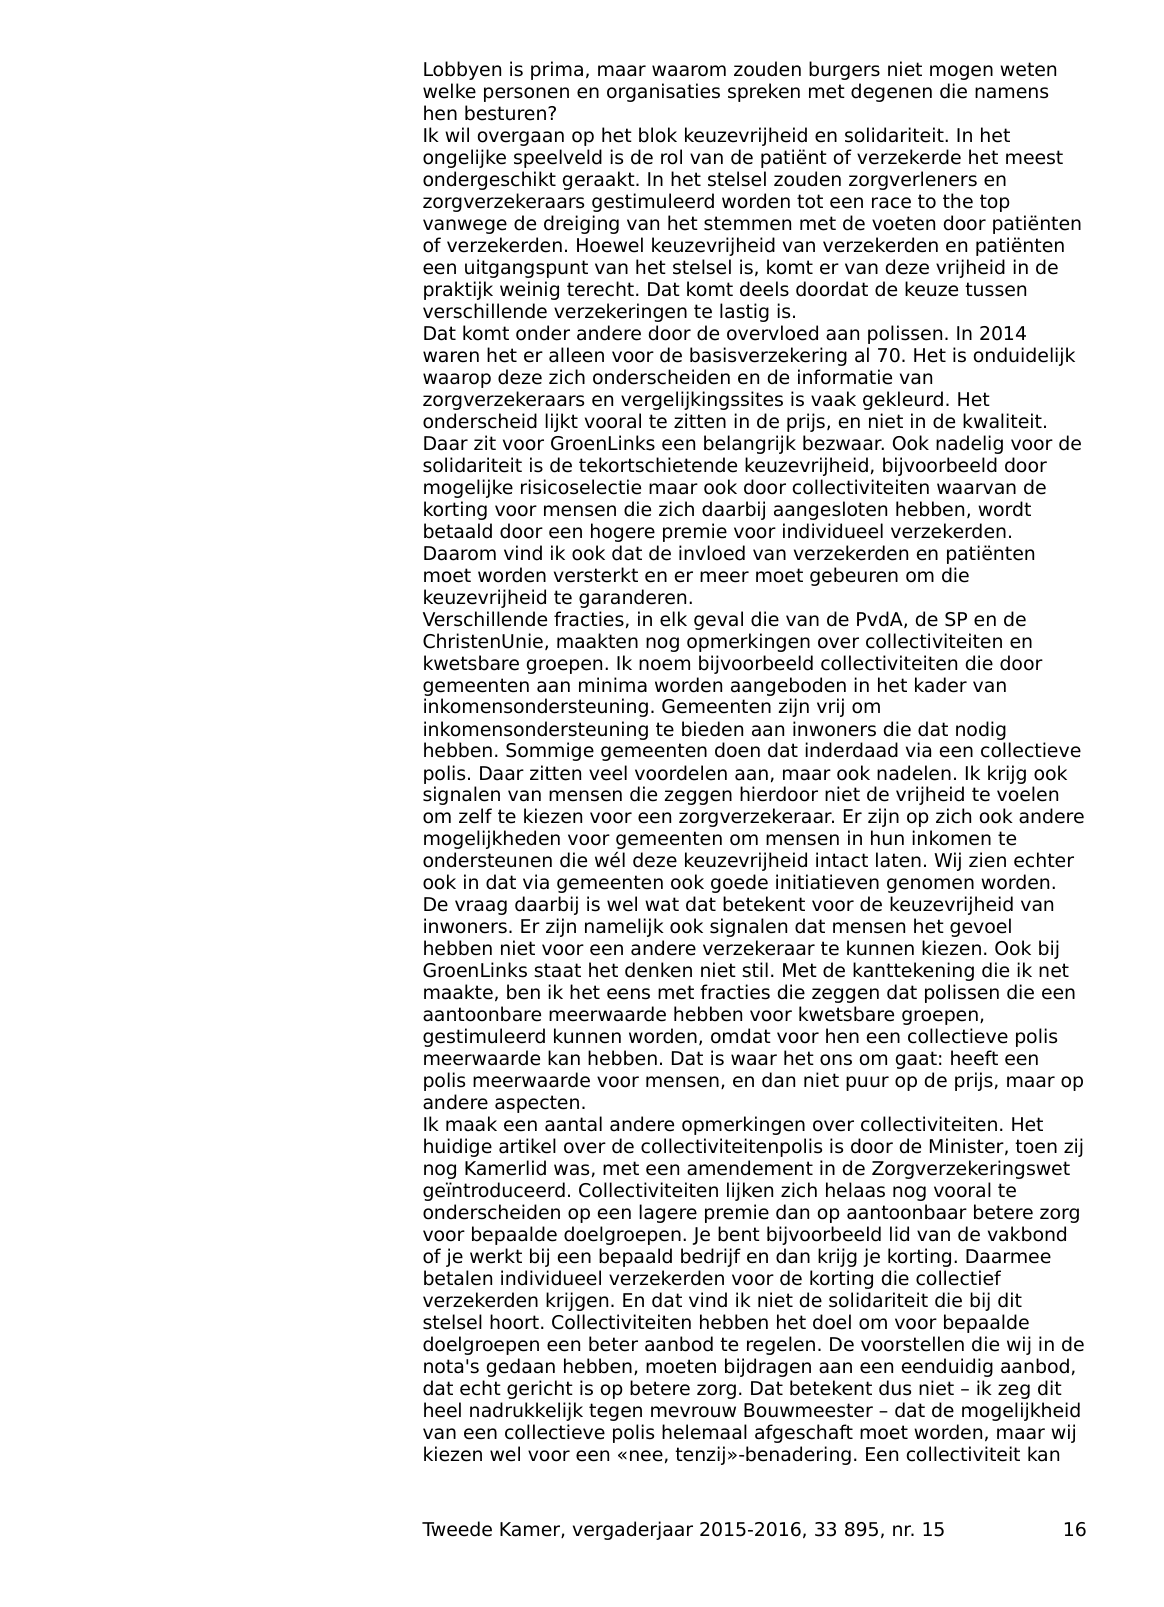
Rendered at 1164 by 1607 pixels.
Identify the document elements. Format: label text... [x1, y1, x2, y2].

text Ik maak een aantal andere opmerkingen over collectiviteiten. Het huidige artikel over de collectiviteitenpolis is door de Minister, toen zij nog Kamerlid was, met een amendement in de Zorgverzekeringswet geïntroduceerd. Collectiviteiten lijken zich helaas nog vooral te onderscheiden op een lagere premie dan op aantoonbaar betere zorg voor bepaalde doelgroepen. Je bent bijvoorbeeld lid van de vakbond of je werkt bij een bepaald bedrijf en dan krijg je korting. Daarmee betalen individueel verzekerden voor de korting die collectief verzekerden krijgen. En dat vind ik niet de solidariteit die bij dit stelsel hoort. Collectiviteiten hebben het doel om voor bepaalde doelgroepen een beter aanbod te regelen. De voorstellen die wij in de nota's gedaan hebben, moeten bijdragen aan een eenduidig aanbod, dat echt gericht is op betere zorg. Dat betekent dus niet – ik zeg dit heel nadrukkelijk tegen mevrouw Bouwmeester – dat de mogelijkheid van een collectieve polis helemaal afgeschaft moet worden, maar wij kiezen wel voor een «nee, tenzij»-benadering. Een collectiviteit kan [422, 1114, 1087, 1466]
text Dat komt onder andere door de overvloed aan polissen. In 2014 waren het er alleen voor de basisverzekering al 70. Het is onduidelijk waarop deze zich onderscheiden en de informatie van zorgverzekeraars en vergelijkingssites is vaak gekleurd. Het onderscheid lijkt vooral te zitten in de prijs, en niet in de kwaliteit. Daar zit voor GroenLinks een belangrijk bezwaar. Ook nadelig voor de solidariteit is de tekortschietende keuzevrijheid, bijvoorbeeld door mogelijke risicoselectie maar ook door collectiviteiten waarvan de korting voor mensen die zich daarbij aangesloten hebben, wordt betaald door een hogere premie voor individueel verzekerden. Daarom vind ik ook dat de invloed van verzekerden en patiënten moet worden versterkt en er meer moet gebeuren om die keuzevrijheid te garanderen. [422, 323, 1087, 608]
text Ik wil overgaan op het blok keuzevrijheid en solidariteit. In het ongelijke speelveld is de rol van de patiënt of verzekerde het meest ondergeschikt geraakt. In het stelsel zouden zorgverleners en zorgverzekeraars gestimuleerd worden tot een race to the top vanwege de dreiging van het stemmen met de voeten door patiënten of verzekerden. Hoewel keuzevrijheid van verzekerden en patiënten een uitgangspunt van het stelsel is, komt er van deze vrijheid in de praktijk weinig terecht. Dat komt deels doordat de keuze tussen verschillende verzekeringen te lastig is. [422, 125, 1087, 323]
text Lobbyen is prima, maar waarom zouden burgers niet mogen weten welke personen en organisaties spreken met degenen die namens hen besturen? [422, 59, 1087, 125]
text Verschillende fracties, in elk geval die van de PvdA, de SP en de ChristenUnie, maakten nog opmerkingen over collectiviteiten en kwetsbare groepen. Ik noem bijvoorbeeld collectiviteiten die door gemeenten aan minima worden aangeboden in het kader van inkomensondersteuning. Gemeenten zijn vrij om inkomensondersteuning te bieden aan inwoners die dat nodig hebben. Sommige gemeenten doen dat inderdaad via een collectieve polis. Daar zitten veel voordelen aan, maar ook nadelen. Ik krijg ook signalen van mensen die zeggen hierdoor niet de vrijheid te voelen om zelf te kiezen voor een zorgverzekeraar. Er zijn op zich ook andere mogelijkheden voor gemeenten om mensen in hun inkomen te ondersteunen die wél deze keuzevrijheid intact laten. Wij zien echter ook in dat via gemeenten ook goede initiatieven genomen worden. De vraag daarbij is wel wat dat betekent voor de keuzevrijheid van inwoners. Er zijn namelijk ook signalen dat mensen het gevoel hebben niet voor een andere verzekeraar te kunnen kiezen. Ook bij GroenLinks staat het denken niet stil. Met de kanttekening die ik net maakte, ben ik het eens met fracties die zeggen dat polissen die een aantoonbare meerwaarde hebben voor kwetsbare groepen, gestimuleerd kunnen worden, omdat voor hen een collectieve polis meerwaarde kan hebben. Dat is waar het ons om gaat: heeft een polis meerwaarde voor mensen, en dan niet puur op de prijs, maar op andere aspecten. [422, 608, 1087, 1114]
